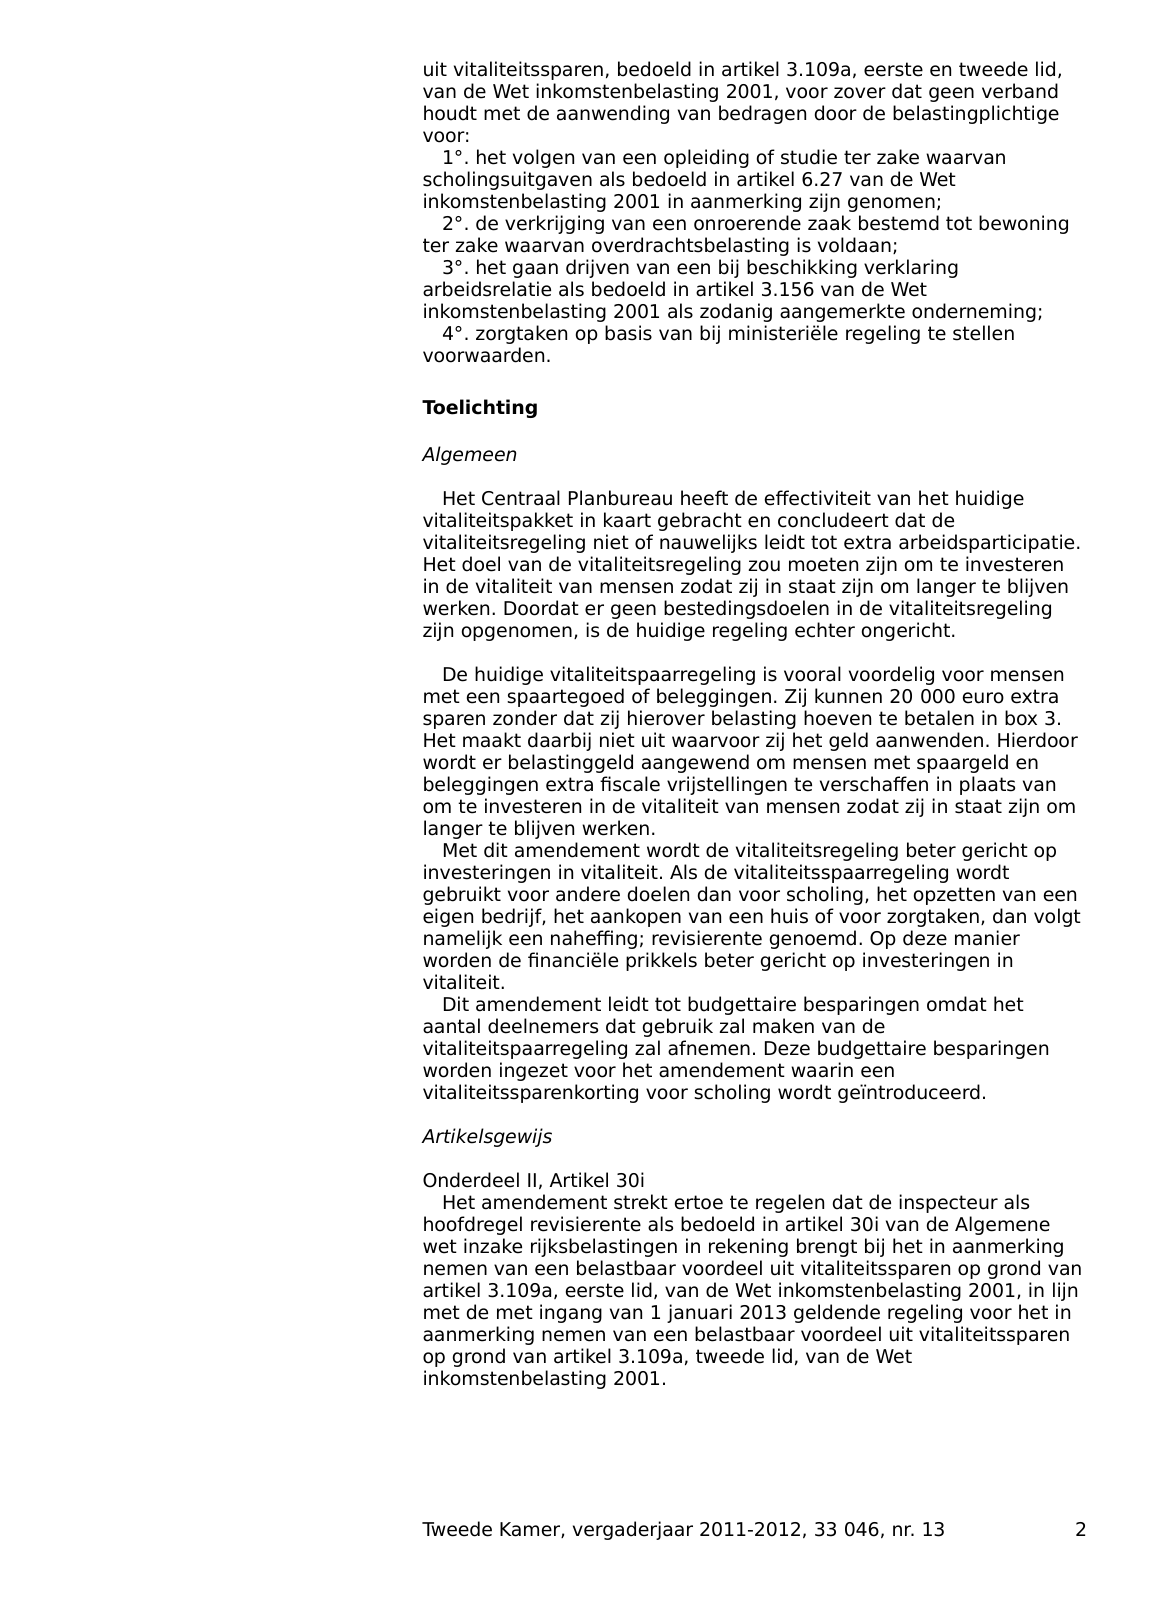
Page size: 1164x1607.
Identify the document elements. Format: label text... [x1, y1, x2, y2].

text Het Centraal Planbureau heeft de effectiviteit van het huidige vitaliteitspakket in kaart gebracht en concludeert dat de vitaliteitsregeling niet of nauwelijks leidt tot extra arbeidsparticipatie. Het doel van de vitaliteitsregeling zou moeten zijn om te investeren in de vitaliteit van mensen zodat zij in staat zijn om langer te blijven werken. Doordat er geen bestedingsdoelen in de vitaliteitsregeling zijn opgenomen, is de huidige regeling echter ongericht. [422, 488, 1087, 642]
text Dit amendement leidt tot budgettaire besparingen omdat het aantal deelnemers dat gebruik zal maken van de vitaliteitspaarregeling zal afnemen. Deze budgettaire besparingen worden ingezet voor het amendement waarin een vitaliteitssparenkorting voor scholing wordt geïntroduceerd. [422, 994, 1087, 1103]
text 4°. zorgtaken op basis van bij ministeriële regeling te stellen voorwaarden. [422, 323, 1087, 367]
subtitle Toelichting [422, 397, 1087, 419]
subtitle Onderdeel II, Artikel 30i [422, 1170, 1087, 1192]
subtitle Algemeen [422, 444, 1087, 466]
text 3°. het gaan drijven van een bij beschikking verklaring arbeidsrelatie als bedoeld in artikel 3.156 van de Wet inkomstenbelasting 2001 als zodanig aangemerkte onderneming; [422, 257, 1087, 323]
text De huidige vitaliteitspaarregeling is vooral voordelig voor mensen met een spaartegoed of beleggingen. Zij kunnen 20 000 euro extra sparen zonder dat zij hierover belasting hoeven te betalen in box 3. Het maakt daarbij niet uit waarvoor zij het geld aanwenden. Hierdoor wordt er belastinggeld aangewend om mensen met spaargeld en beleggingen extra fiscale vrijstellingen te verschaffen in plaats van om te investeren in de vitaliteit van mensen zodat zij in staat zijn om langer te blijven werken. [422, 664, 1087, 840]
text Het amendement strekt ertoe te regelen dat de inspecteur als hoofdregel revisierente als bedoeld in artikel 30i van de Algemene wet inzake rijksbelastingen in rekening brengt bij het in aanmerking nemen van een belastbaar voordeel uit vitaliteitssparen op grond van artikel 3.109a, eerste lid, van de Wet inkomstenbelasting 2001, in lijn met de met ingang van 1 januari 2013 geldende regeling voor het in aanmerking nemen van een belastbaar voordeel uit vitaliteitssparen op grond van artikel 3.109a, tweede lid, van de Wet inkomstenbelasting 2001. [422, 1192, 1087, 1390]
text 2°. de verkrijging van een onroerende zaak bestemd tot bewoning ter zake waarvan overdrachtsbelasting is voldaan; [422, 213, 1087, 257]
text 1°. het volgen van een opleiding of studie ter zake waarvan scholingsuitgaven als bedoeld in artikel 6.27 van de Wet inkomstenbelasting 2001 in aanmerking zijn genomen; [422, 147, 1087, 213]
subtitle Artikelsgewijs [422, 1126, 1087, 1148]
text uit vitaliteitssparen, bedoeld in artikel 3.109a, eerste en tweede lid, van de Wet inkomstenbelasting 2001, voor zover dat geen verband houdt met de aanwending van bedragen door de belastingplichtige voor: [422, 59, 1087, 147]
text Met dit amendement wordt de vitaliteitsregeling beter gericht op investeringen in vitaliteit. Als de vitaliteitsspaarregeling wordt gebruikt voor andere doelen dan voor scholing, het opzetten van een eigen bedrijf, het aankopen van een huis of voor zorgtaken, dan volgt namelijk een naheffing; revisierente genoemd. Op deze manier worden de financiële prikkels beter gericht op investeringen in vitaliteit. [422, 840, 1087, 994]
